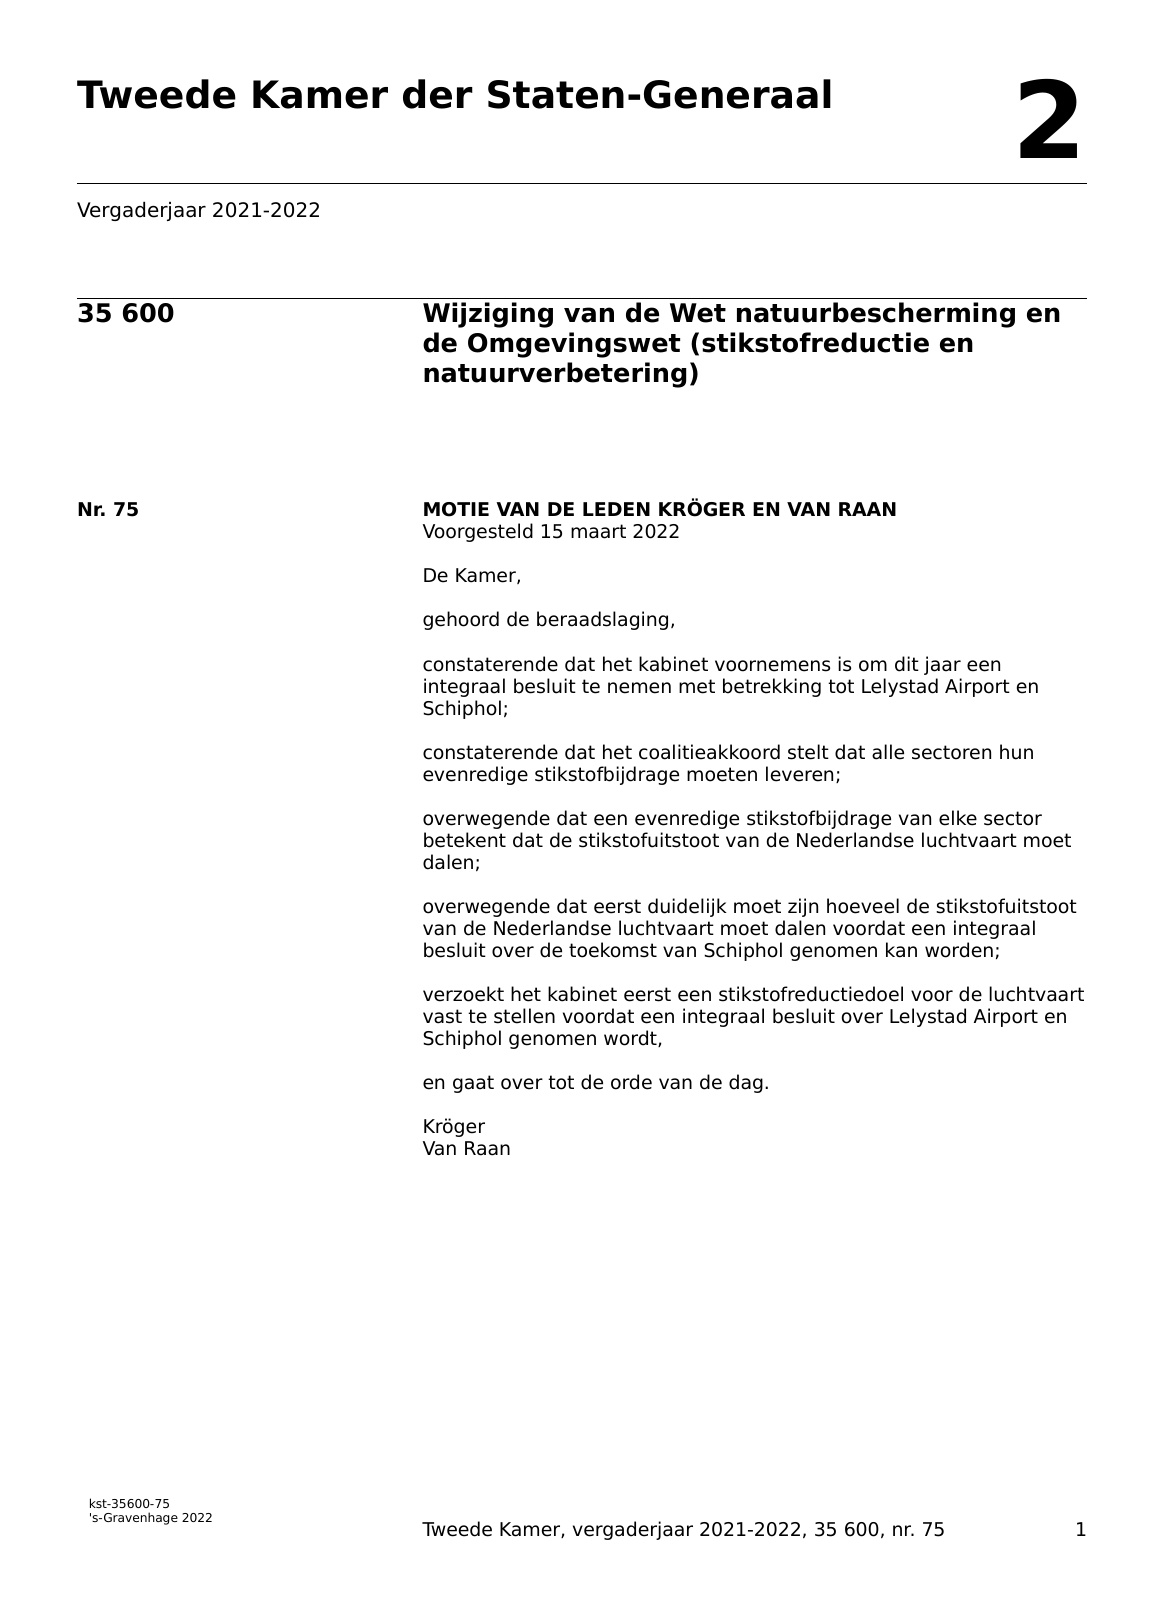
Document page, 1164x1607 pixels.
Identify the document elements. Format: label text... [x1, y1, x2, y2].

subtitle 35 600 Wijziging van de Wet natuurbescherming en de Omgevingswet (stikstofreductie en natuurverbetering) [77, 299, 1087, 388]
text overwegende dat een evenredige stikstofbijdrage van elke sector betekent dat de stikstofuitstoot van de Nederlandse luchtvaart moet dalen; [422, 808, 1087, 874]
table_header 2 [886, 59, 1087, 183]
text gehoord de beraadslaging, [422, 609, 1087, 631]
text Van Raan [422, 1138, 1087, 1160]
table_cell Vergaderjaar 2021-2022 [77, 184, 1087, 298]
text constaterende dat het coalitieakkoord stelt dat alle sectoren hun evenredige stikstofbijdrage moeten leveren; [422, 742, 1087, 786]
text kst-35600-75 [88, 1497, 323, 1511]
subtitle Nr. 75 MOTIE VAN DE LEDEN KRÖGER EN VAN RAAN [77, 499, 1087, 521]
text verzoekt het kabinet eerst een stikstofreductiedoel voor de luchtvaart vast te stellen voordat een integraal besluit over Lelystad Airport en Schiphol genomen wordt, [422, 984, 1087, 1050]
text overwegende dat eerst duidelijk moet zijn hoeveel de stikstofuitstoot van de Nederlandse luchtvaart moet dalen voordat een integraal besluit over de toekomst van Schiphol genomen kan worden; [422, 896, 1087, 962]
text en gaat over tot de orde van de dag. [422, 1072, 1087, 1094]
text 's-Gravenhage 2022 [88, 1511, 323, 1525]
text constaterende dat het kabinet voornemens is om dit jaar een integraal besluit te nemen met betrekking tot Lelystad Airport en Schiphol; [422, 653, 1087, 719]
table_header Tweede Kamer der Staten-Generaal [77, 59, 886, 183]
text Kröger [422, 1116, 1087, 1138]
text Voorgesteld 15 maart 2022 [422, 521, 1087, 543]
text De Kamer, [422, 565, 1087, 587]
